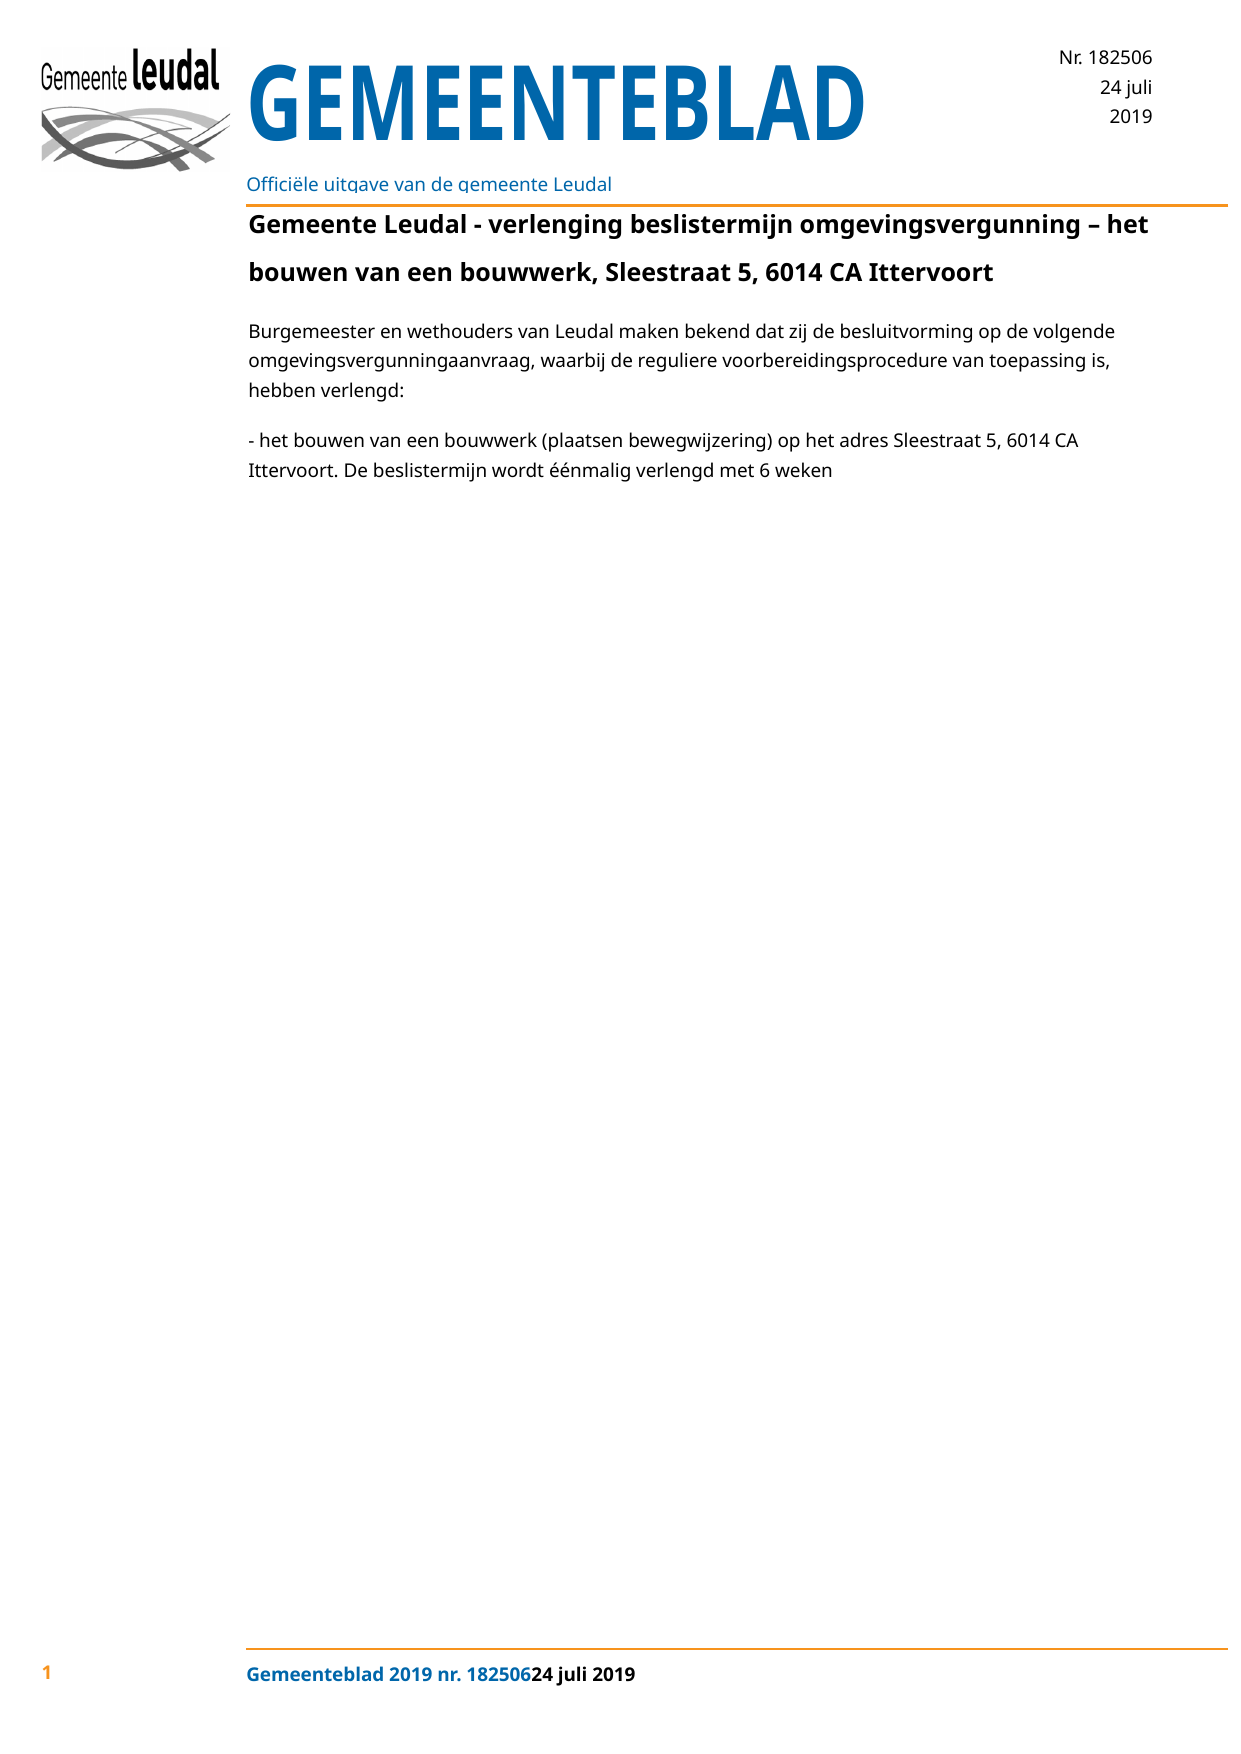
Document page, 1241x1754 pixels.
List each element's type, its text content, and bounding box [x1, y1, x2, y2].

picture [41, 47, 231, 172]
text - het bouwen van een bouwwerk (plaatsen bewegwijzering) op het adres Sleestraat 5, 6014 CA Ittervoort. De beslistermijn wordt éénmalig verlengd met 6 weken [248, 427, 1152, 483]
text Burgemeester en wethouders van Leudal maken bekend dat zij de besluitvorming op de volgende omgevingsvergunningaanvraag, waarbij de reguliere voorbereidingsprocedure van toepassing is, hebben verlengd: [248, 318, 1152, 403]
text Gemeente Leudal - verlenging beslistermijn omgevingsvergunning – het bouwen van een bouwwerk, Sleestraat 5, 6014 CA Ittervoort [248, 207, 1152, 288]
